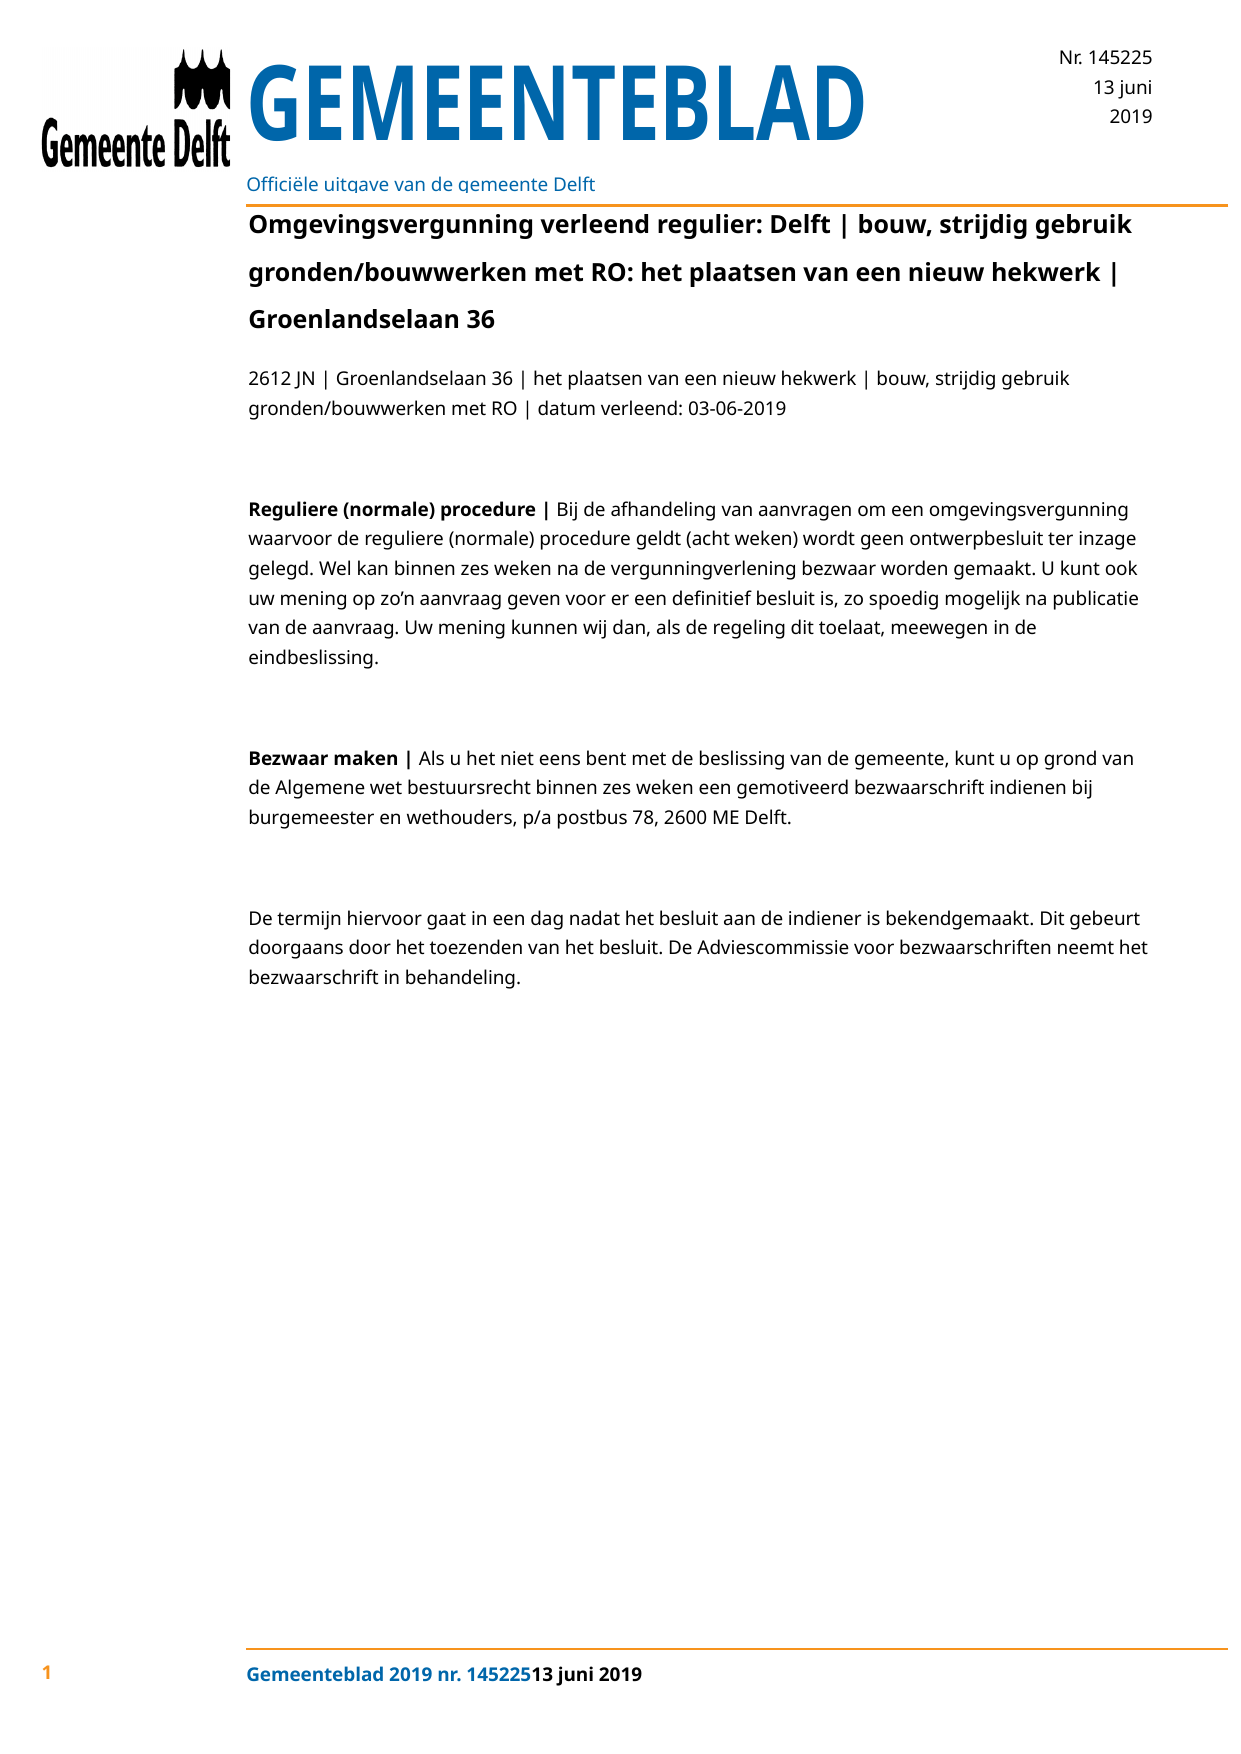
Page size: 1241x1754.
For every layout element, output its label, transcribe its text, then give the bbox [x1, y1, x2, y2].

text De termijn hiervoor gaat in een dag nadat het besluit aan de indiener is bekendgemaakt. Dit gebeurt doorgaans door het toezenden van het besluit. De Adviescommissie voor bezwaarschriften neemt het bezwaarschrift in behandeling. [248, 905, 1152, 989]
text Omgevingsvergunning verleend regulier: Delft | bouw, strijdig gebruik gronden/bouwwerken met RO: het plaatsen van een nieuw hekwerk | Groenlandselaan 36 [248, 207, 1152, 336]
text 2612 JN | Groenlandselaan 36 | het plaatsen van een nieuw hekwerk | bouw, strijdig gebruik gronden/bouwwerken met RO | datum verleend: 03-06-2019 [248, 366, 1152, 421]
text Bezwaar maken | Als u het niet eens bent met de beslissing van de gemeente, kunt u op grond van de Algemene wet bestuursrecht binnen zes weken een gemotiveerd bezwaarschrift indienen bij burgemeester en wethouders, p/a postbus 78, 2600 ME Delft. [248, 745, 1152, 829]
picture [41, 47, 231, 172]
text Reguliere (normale) procedure | Bij de afhandeling van aanvragen om een omgevingsvergunning waarvoor de reguliere (normale) procedure geldt (acht weken) wordt geen ontwerpbesluit ter inzage gelegd. Wel kan binnen zes weken na de vergunningverlening bezwaar worden gemaakt. U kunt ook uw mening op zo’n aanvraag geven voor er een definitief besluit is, zo spoedig mogelijk na publicatie van de aanvraag. Uw mening kunnen wij dan, als de regeling dit toelaat, meewegen in de eindbeslissing. [248, 496, 1152, 669]
